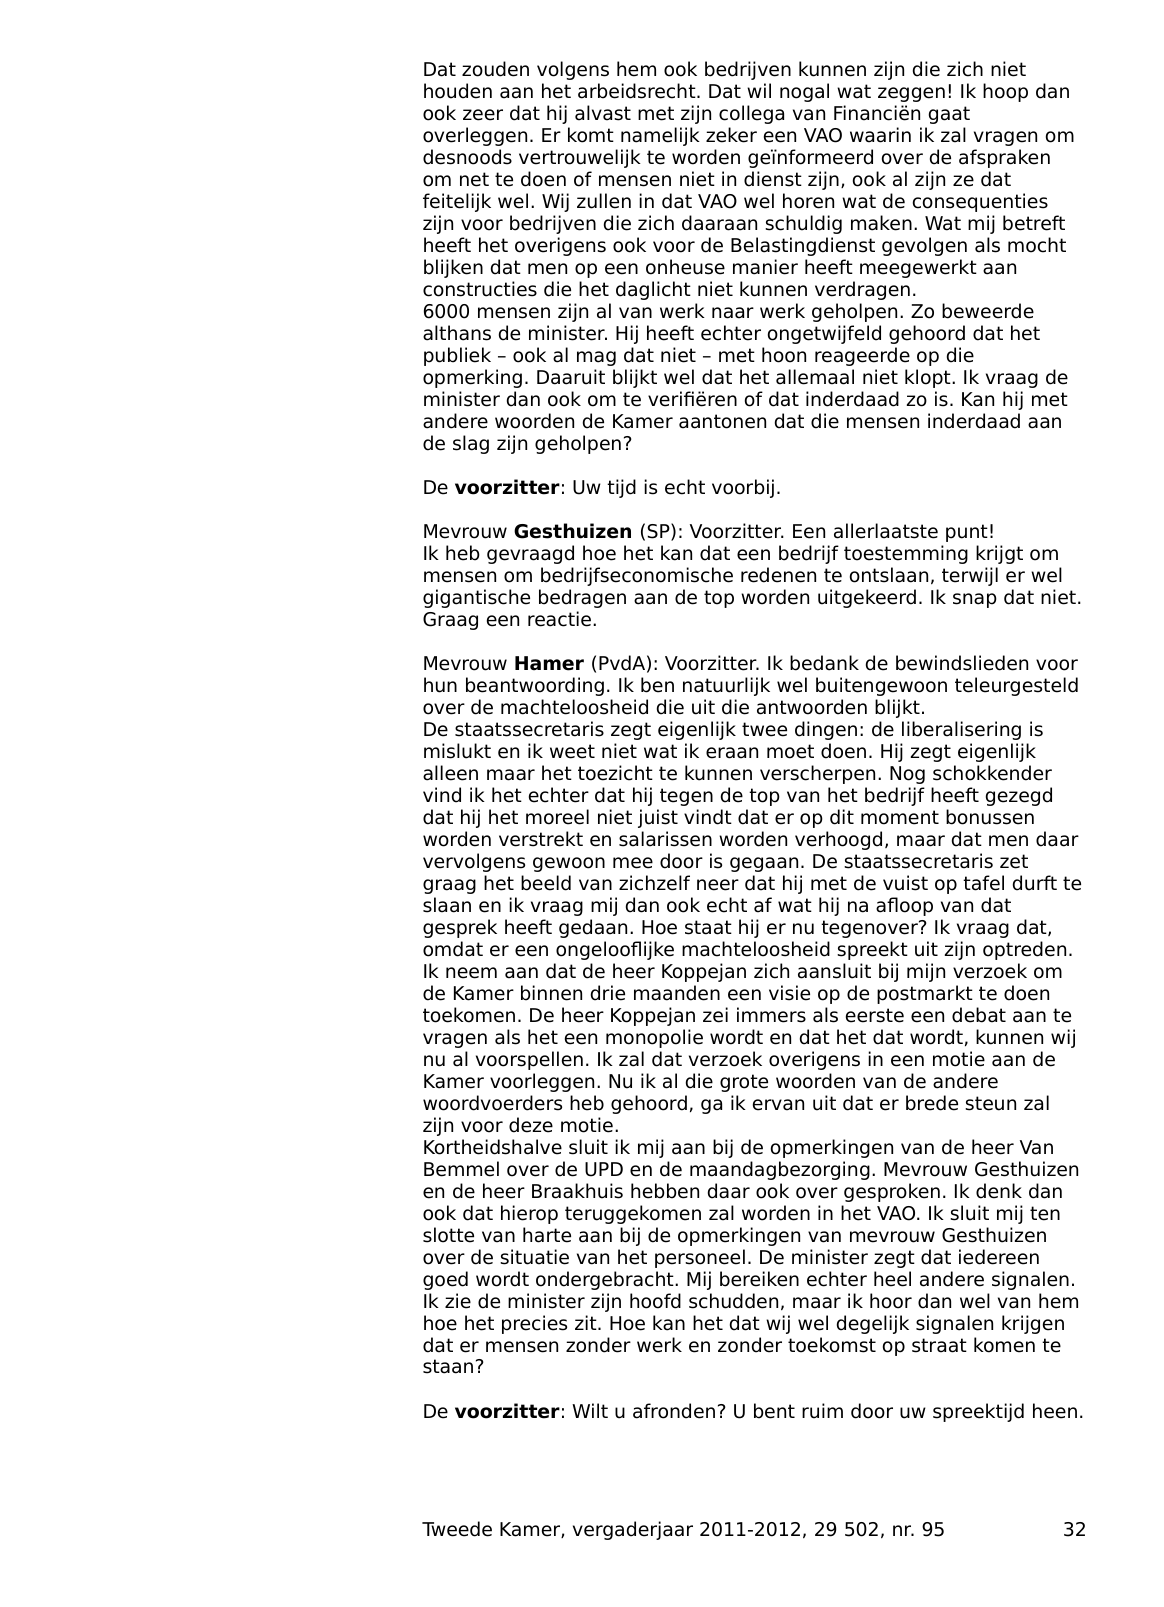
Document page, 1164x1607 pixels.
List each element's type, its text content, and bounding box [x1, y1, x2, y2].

text Mevrouw Hamer (PvdA): Voorzitter. Ik bedank de bewindslieden voor hun beantwoording. Ik ben natuurlijk wel buitengewoon teleurgesteld over de machteloosheid die uit die antwoorden blijkt. [422, 653, 1087, 719]
text De voorzitter: Wilt u afronden? U bent ruim door uw spreektijd heen. [422, 1401, 1087, 1423]
text Mevrouw Gesthuizen (SP): Voorzitter. Een allerlaatste punt! [422, 521, 1087, 543]
text De voorzitter: Uw tijd is echt voorbij. [422, 477, 1087, 499]
text De staatssecretaris zegt eigenlijk twee dingen: de liberalisering is mislukt en ik weet niet wat ik eraan moet doen. Hij zegt eigenlijk alleen maar het toezicht te kunnen verscherpen. Nog schokkender vind ik het echter dat hij tegen de top van het bedrijf heeft gezegd dat hij het moreel niet juist vindt dat er op dit moment bonussen worden verstrekt en salarissen worden verhoogd, maar dat men daar vervolgens gewoon mee door is gegaan. De staatssecretaris zet graag het beeld van zichzelf neer dat hij met de vuist op tafel durft te slaan en ik vraag mij dan ook echt af wat hij na afloop van dat gesprek heeft gedaan. Hoe staat hij er nu tegenover? Ik vraag dat, omdat er een ongelooflijke machteloosheid spreekt uit zijn optreden. [422, 719, 1087, 961]
text 6000 mensen zijn al van werk naar werk geholpen. Zo beweerde althans de minister. Hij heeft echter ongetwijfeld gehoord dat het publiek – ook al mag dat niet – met hoon reageerde op die opmerking. Daaruit blijkt wel dat het allemaal niet klopt. Ik vraag de minister dan ook om te verifiëren of dat inderdaad zo is. Kan hij met andere woorden de Kamer aantonen dat die mensen inderdaad aan de slag zijn geholpen? [422, 301, 1087, 455]
text Kortheidshalve sluit ik mij aan bij de opmerkingen van de heer Van Bemmel over de UPD en de maandagbezorging. Mevrouw Gesthuizen en de heer Braakhuis hebben daar ook over gesproken. Ik denk dan ook dat hierop teruggekomen zal worden in het VAO. Ik sluit mij ten slotte van harte aan bij de opmerkingen van mevrouw Gesthuizen over de situatie van het personeel. De minister zegt dat iedereen goed wordt ondergebracht. Mij bereiken echter heel andere signalen. Ik zie de minister zijn hoofd schudden, maar ik hoor dan wel van hem hoe het precies zit. Hoe kan het dat wij wel degelijk signalen krijgen dat er mensen zonder werk en zonder toekomst op straat komen te staan? [422, 1137, 1087, 1378]
text Ik heb gevraagd hoe het kan dat een bedrijf toestemming krijgt om mensen om bedrijfseconomische redenen te ontslaan, terwijl er wel gigantische bedragen aan de top worden uitgekeerd. Ik snap dat niet. Graag een reactie. [422, 543, 1087, 631]
text Ik neem aan dat de heer Koppejan zich aansluit bij mijn verzoek om de Kamer binnen drie maanden een visie op de postmarkt te doen toekomen. De heer Koppejan zei immers als eerste een debat aan te vragen als het een monopolie wordt en dat het dat wordt, kunnen wij nu al voorspellen. Ik zal dat verzoek overigens in een motie aan de Kamer voorleggen. Nu ik al die grote woorden van de andere woordvoerders heb gehoord, ga ik ervan uit dat er brede steun zal zijn voor deze motie. [422, 961, 1087, 1137]
text Dat zouden volgens hem ook bedrijven kunnen zijn die zich niet houden aan het arbeidsrecht. Dat wil nogal wat zeggen! Ik hoop dan ook zeer dat hij alvast met zijn collega van Financiën gaat overleggen. Er komt namelijk zeker een VAO waarin ik zal vragen om desnoods vertrouwelijk te worden geïnformeerd over de afspraken om net te doen of mensen niet in dienst zijn, ook al zijn ze dat feitelijk wel. Wij zullen in dat VAO wel horen wat de consequenties zijn voor bedrijven die zich daaraan schuldig maken. Wat mij betreft heeft het overigens ook voor de Belastingdienst gevolgen als mocht blijken dat men op een onheuse manier heeft meegewerkt aan constructies die het daglicht niet kunnen verdragen. [422, 59, 1087, 301]
